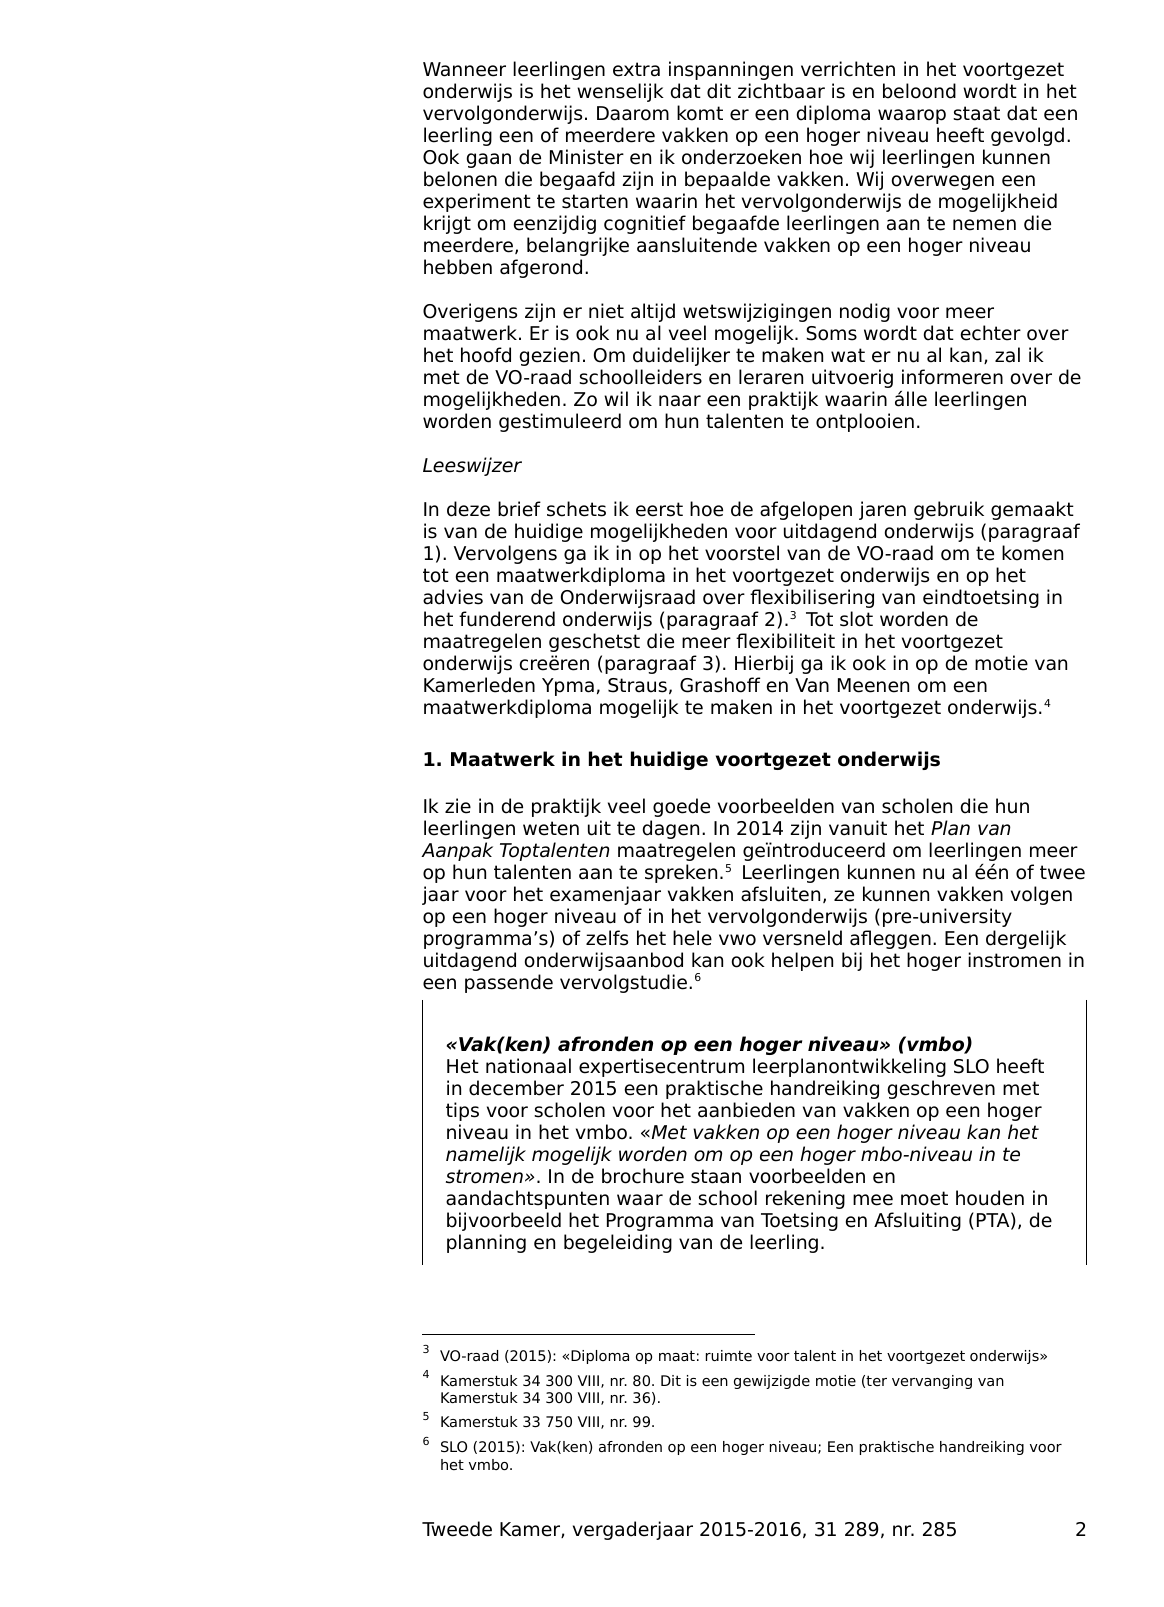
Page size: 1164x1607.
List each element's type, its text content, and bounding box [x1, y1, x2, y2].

text Kamerstuk 33 750 VIII, nr. 99. [422, 1410, 1087, 1432]
text In deze brief schets ik eerst hoe de afgelopen jaren gebruik gemaakt is van de huidige mogelijkheden voor uitdagend onderwijs (paragraaf 1). Vervolgens ga ik in op het voorstel van de VO-raad om te komen tot een maatwerkdiploma in het voortgezet onderwijs en op het advies van de Onderwijsraad over flexibilisering van eindtoetsing in het funderend onderwijs (paragraaf 2). Tot slot worden de maatregelen geschetst die meer flexibiliteit in het voortgezet onderwijs creëren (paragraaf 3). Hierbij ga ik ook in op de motie van Kamerleden Ypma, Straus, Grashoff en Van Meenen om een maatwerkdiploma mogelijk te maken in het voortgezet onderwijs. [422, 499, 1087, 719]
text SLO (2015): Vak(ken) afronden op een hoger niveau; Een praktische handreiking voor het vmbo. [422, 1435, 1087, 1474]
subtitle 1. Maatwerk in het huidige voortgezet onderwijs [422, 749, 1087, 771]
subtitle Leeswijzer [422, 455, 1087, 477]
text VO-raad (2015): «Diploma op maat: ruimte voor talent in het voortgezet onderwijs» [422, 1343, 1087, 1366]
table_header «Vak(ken) afronden op een hoger niveau» (vmbo) Het nationaal expertisecentrum leerplanontwikkeling SLO heeft in december 2015 een praktische handreiking geschreven met tips voor scholen voor het aanbieden van vakken op een hoger niveau in het vmbo. «Met vakken op een hoger niveau kan het namelijk mogelijk worden om op een hoger mbo-niveau in te stromen». In de brochure staan voorbeelden en aandachtspunten waar de school rekening mee moet houden in bijvoorbeeld het Programma van Toetsing en Afsluiting (PTA), de planning en begeleiding van de leerling. [423, 1000, 1086, 1265]
text Kamerstuk 34 300 VIII, nr. 80. Dit is een gewijzigde motie (ter vervanging van Kamerstuk 34 300 VIII, nr. 36). [422, 1368, 1087, 1407]
text Ik zie in de praktijk veel goede voorbeelden van scholen die hun leerlingen weten uit te dagen. In 2014 zijn vanuit het Plan van Aanpak Toptalenten maatregelen geïntroduceerd om leerlingen meer op hun talenten aan te spreken. Leerlingen kunnen nu al één of twee jaar voor het examenjaar vakken afsluiten, ze kunnen vakken volgen op een hoger niveau of in het vervolgonderwijs (pre-university programma’s) of zelfs het hele vwo versneld afleggen. Een dergelijk uitdagend onderwijsaanbod kan ook helpen bij het hoger instromen in een passende vervolgstudie. [422, 796, 1087, 994]
text Overigens zijn er niet altijd wetswijzigingen nodig voor meer maatwerk. Er is ook nu al veel mogelijk. Soms wordt dat echter over het hoofd gezien. Om duidelijker te maken wat er nu al kan, zal ik met de VO-raad schoolleiders en leraren uitvoerig informeren over de mogelijkheden. Zo wil ik naar een praktijk waarin álle leerlingen worden gestimuleerd om hun talenten te ontplooien. [422, 301, 1087, 433]
text Wanneer leerlingen extra inspanningen verrichten in het voortgezet onderwijs is het wenselijk dat dit zichtbaar is en beloond wordt in het vervolgonderwijs. Daarom komt er een diploma waarop staat dat een leerling een of meerdere vakken op een hoger niveau heeft gevolgd. Ook gaan de Minister en ik onderzoeken hoe wij leerlingen kunnen belonen die begaafd zijn in bepaalde vakken. Wij overwegen een experiment te starten waarin het vervolgonderwijs de mogelijkheid krijgt om eenzijdig cognitief begaafde leerlingen aan te nemen die meerdere, belangrijke aansluitende vakken op een hoger niveau hebben afgerond. [422, 59, 1087, 279]
